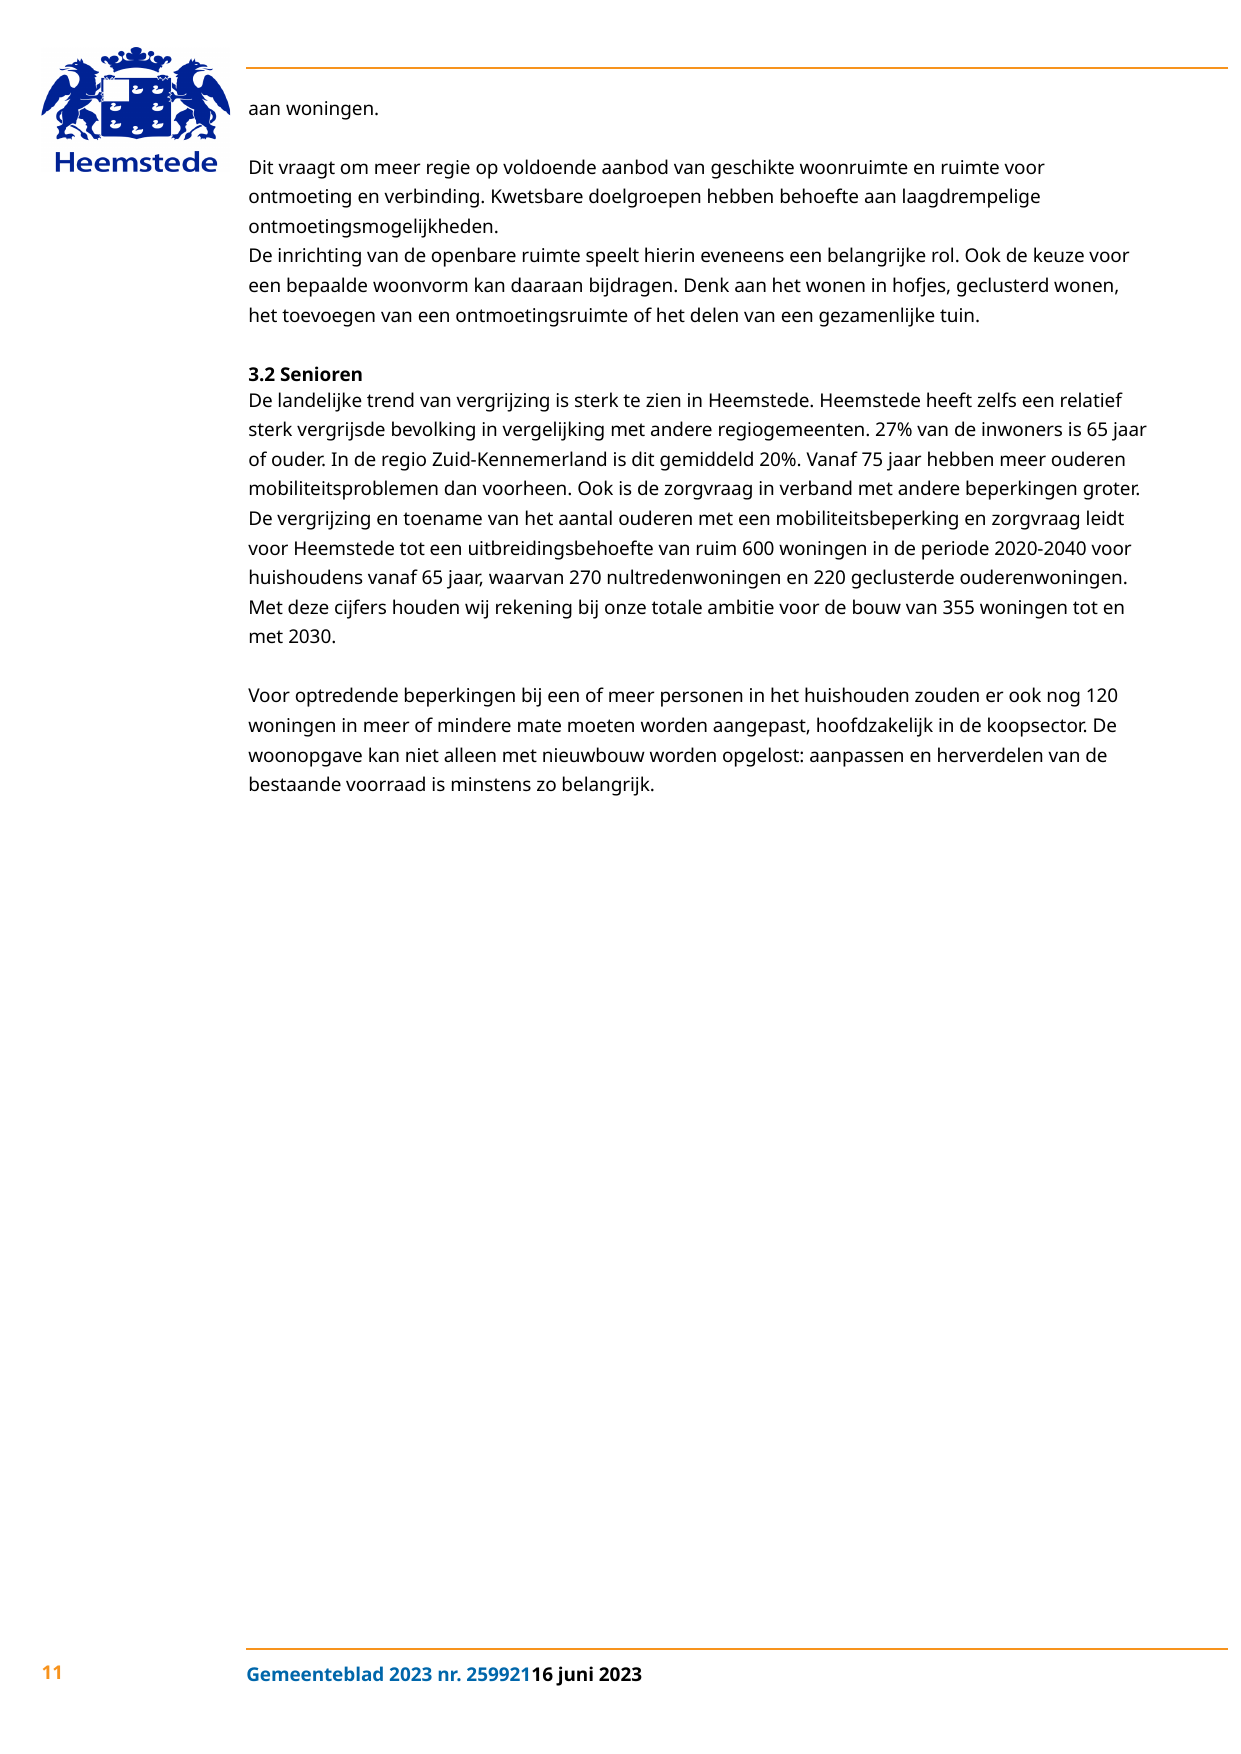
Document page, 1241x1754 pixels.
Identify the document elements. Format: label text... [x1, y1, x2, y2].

text De landelijke trend van vergrijzing is sterk te zien in Heemstede. Heemstede heeft zelfs een relatief sterk vergrijsde bevolking in vergelijking met andere regiogemeenten. 27% van de inwoners is 65 jaar of ouder. In de regio Zuid-Kennemerland is dit gemiddeld 20%. Vanaf 75 jaar hebben meer ouderen mobiliteitsproblemen dan voorheen. Ook is de zorgvraag in verband met andere beperkingen groter. De vergrijzing en toename van het aantal ouderen met een mobiliteitsbeperking en zorgvraag leidt voor Heemstede tot een uitbreidingsbehoefte van ruim 600 woningen in de periode 2020-2040 voor huishoudens vanaf 65 jaar, waarvan 270 nultredenwoningen en 220 geclusterde ouderenwoningen. Met deze cijfers houden wij rekening bij onze totale ambitie voor de bouw van 355 woningen tot en met 2030. [248, 387, 1152, 649]
picture [41, 47, 231, 172]
text Voor optredende beperkingen bij een of meer personen in het huishouden zouden er ook nog 120 woningen in meer of mindere mate moeten worden aangepast, hoofdzakelijk in de koopsector. De woonopgave kan niet alleen met nieuwbouw worden opgelost: aanpassen en herverdelen van de bestaande voorraad is minstens zo belangrijk. [248, 683, 1152, 797]
text Dit vraagt om meer regie op voldoende aanbod van geschikte woonruimte en ruimte voor ontmoeting en verbinding. Kwetsbare doelgroepen hebben behoefte aan laagdrempelige ontmoetingsmogelijkheden. [248, 154, 1152, 239]
text De inrichting van de openbare ruimte speelt hierin eveneens een belangrijke rol. Ook de keuze voor een bepaalde woonvorm kan daaraan bijdragen. Denk aan het wonen in hofjes, geclusterd wonen, het toevoegen van een ontmoetingsruimte of het delen van een gezamenlijke tuin. [248, 243, 1152, 328]
text aan woningen. [248, 95, 1152, 121]
text 3.2 Senioren [248, 361, 1152, 387]
